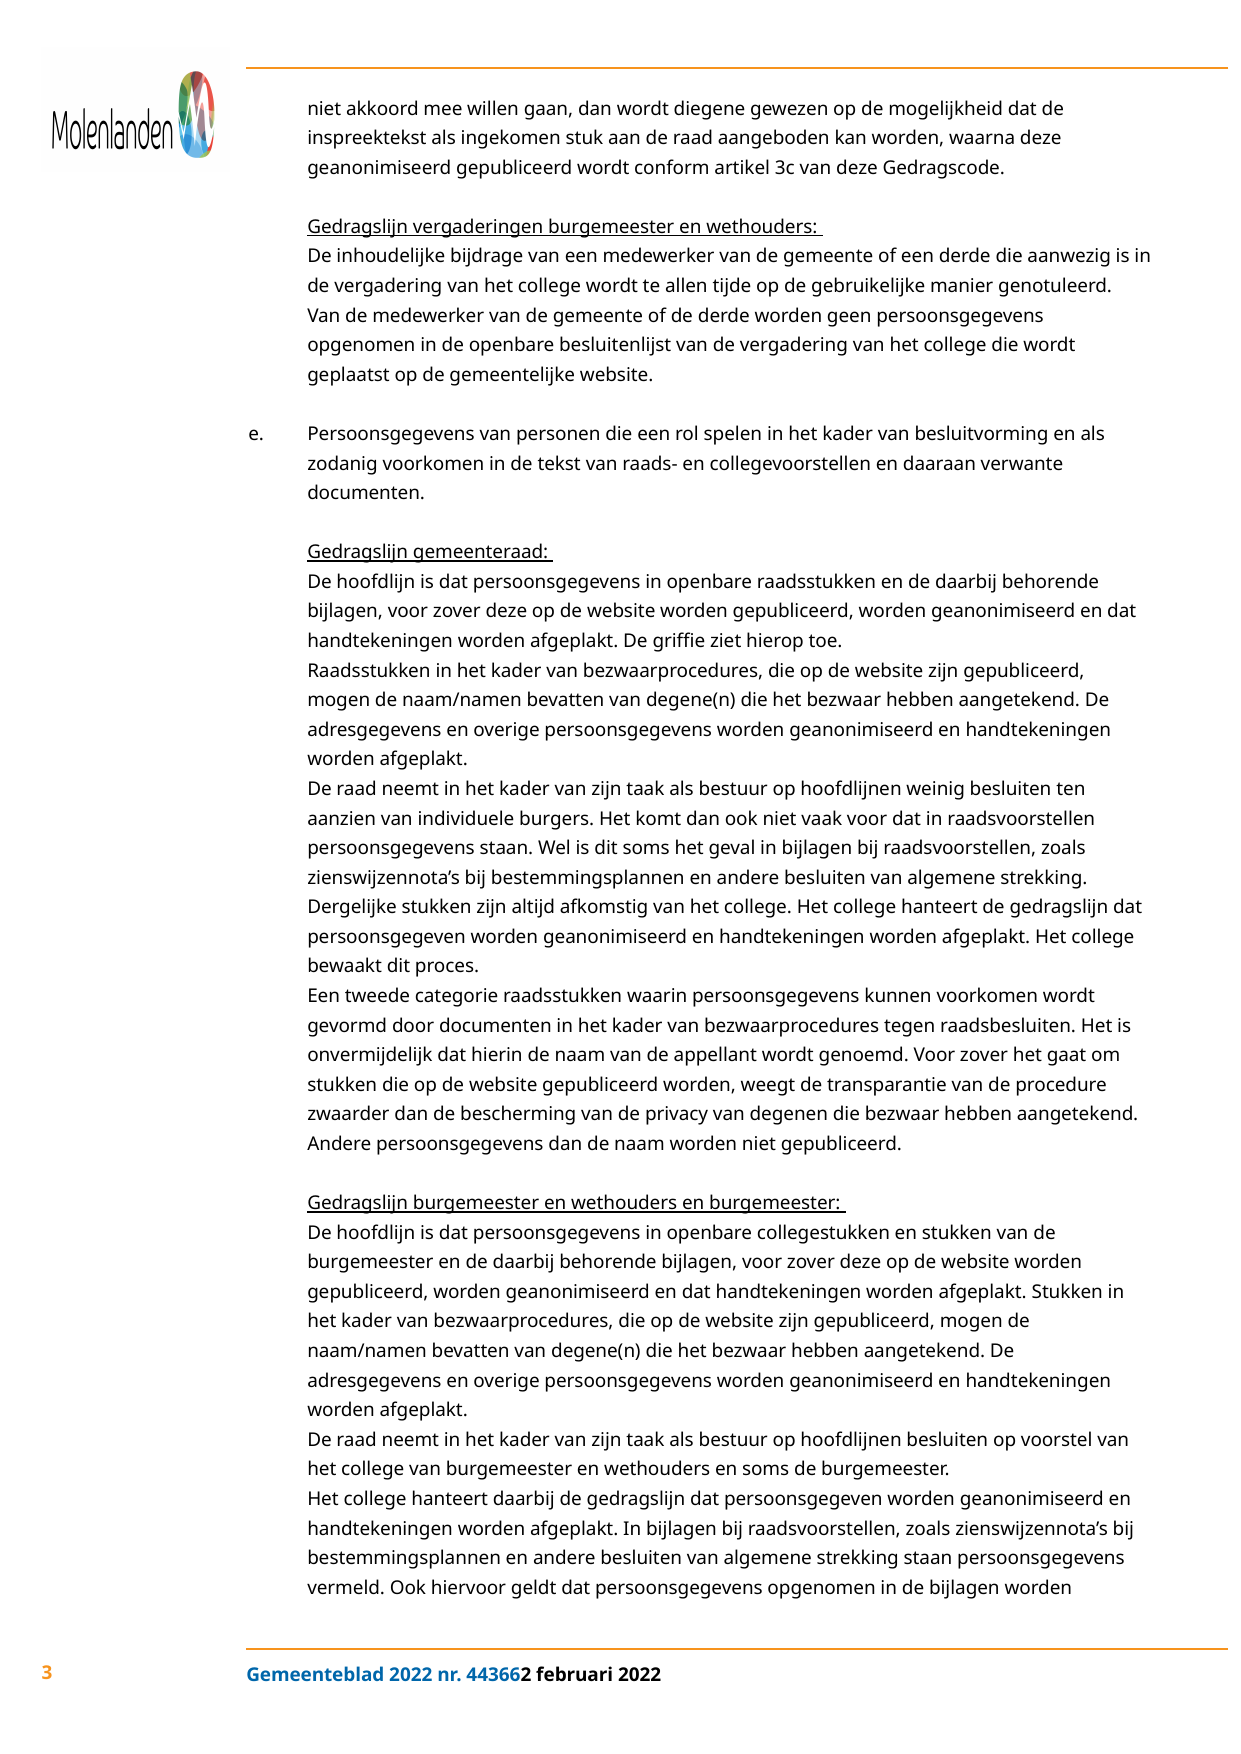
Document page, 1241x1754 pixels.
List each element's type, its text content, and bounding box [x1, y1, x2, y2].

list Gedragslijn vergaderingen burgemeester en wethouders: [248, 213, 1152, 239]
list De hoofdlijn is dat persoonsgegevens in openbare raadsstukken en de daarbij behorende bijlagen, voor zover deze op de website worden gepubliceerd, worden geanonimiseerd en dat handtekeningen worden afgeplakt. De griffie ziet hierop toe. [248, 568, 1152, 653]
list De raad neemt in het kader van zijn taak als bestuur op hoofdlijnen weinig besluiten ten aanzien van individuele burgers. Het komt dan ook niet vaak voor dat in raadsvoorstellen persoonsgegevens staan. Wel is dit soms het geval in bijlagen bij raadsvoorstellen, zoals zienswijzennota’s bij bestemmingsplannen en andere besluiten van algemene strekking. Dergelijke stukken zijn altijd afkomstig van het college. Het college hanteert de gedragslijn dat persoonsgegeven worden geanonimiseerd en handtekeningen worden afgeplakt. Het college bewaakt dit proces. [248, 775, 1152, 978]
list Gedragslijn gemeenteraad: [248, 538, 1152, 564]
list Persoonsgegevens van personen die een rol spelen in het kader van besluitvorming en als zodanig voorkomen in de tekst van raads- en collegevoorstellen en daaraan verwante documenten. [248, 420, 1152, 505]
list Raadsstukken in het kader van bezwaarprocedures, die op de website zijn gepubliceerd, mogen de naam/namen bevatten van degene(n) die het bezwaar hebben aangetekend. De adresgegevens en overige persoonsgegevens worden geanonimiseerd en handtekeningen worden afgeplakt. [248, 657, 1152, 771]
list niet akkoord mee willen gaan, dan wordt diegene gewezen op de mogelijkheid dat de inspreektekst als ingekomen stuk aan de raad aangeboden kan worden, waarna deze geanonimiseerd gepubliceerd wordt conform artikel 3c van deze Gedragscode. [248, 95, 1152, 180]
list Het college hanteert daarbij de gedragslijn dat persoonsgegeven worden geanonimiseerd en handtekeningen worden afgeplakt. In bijlagen bij raadsvoorstellen, zoals zienswijzennota’s bij bestemmingsplannen en andere besluiten van algemene strekking staan persoonsgegevens vermeld. Ook hiervoor geldt dat persoonsgegevens opgenomen in de bijlagen worden [248, 1485, 1152, 1600]
picture [41, 47, 231, 172]
list Een tweede categorie raadsstukken waarin persoonsgegevens kunnen voorkomen wordt gevormd door documenten in het kader van bezwaarprocedures tegen raadsbesluiten. Het is onvermijdelijk dat hierin de naam van de appellant wordt genoemd. Voor zover het gaat om stukken die op de website gepubliceerd worden, weegt de transparantie van de procedure zwaarder dan de bescherming van de privacy van degenen die bezwaar hebben aangetekend. Andere persoonsgegevens dan de naam worden niet gepubliceerd. [248, 982, 1152, 1156]
list De hoofdlijn is dat persoonsgegevens in openbare collegestukken en stukken van de burgemeester en de daarbij behorende bijlagen, voor zover deze op de website worden gepubliceerd, worden geanonimiseerd en dat handtekeningen worden afgeplakt. Stukken in het kader van bezwaarprocedures, die op de website zijn gepubliceerd, mogen de naam/namen bevatten van degene(n) die het bezwaar hebben aangetekend. De adresgegevens en overige persoonsgegevens worden geanonimiseerd en handtekeningen worden afgeplakt. [248, 1219, 1152, 1422]
list De inhoudelijke bijdrage van een medewerker van de gemeente of een derde die aanwezig is in de vergadering van het college wordt te allen tijde op de gebruikelijke manier genotuleerd. [248, 243, 1152, 298]
list De raad neemt in het kader van zijn taak als bestuur op hoofdlijnen besluiten op voorstel van het college van burgemeester en wethouders en soms de burgemeester. [248, 1426, 1152, 1481]
list Gedragslijn burgemeester en wethouders en burgemeester: [248, 1189, 1152, 1215]
list Van de medewerker van de gemeente of de derde worden geen persoonsgegevens opgenomen in de openbare besluitenlijst van de vergadering van het college die wordt geplaatst op de gemeentelijke website. [248, 302, 1152, 387]
